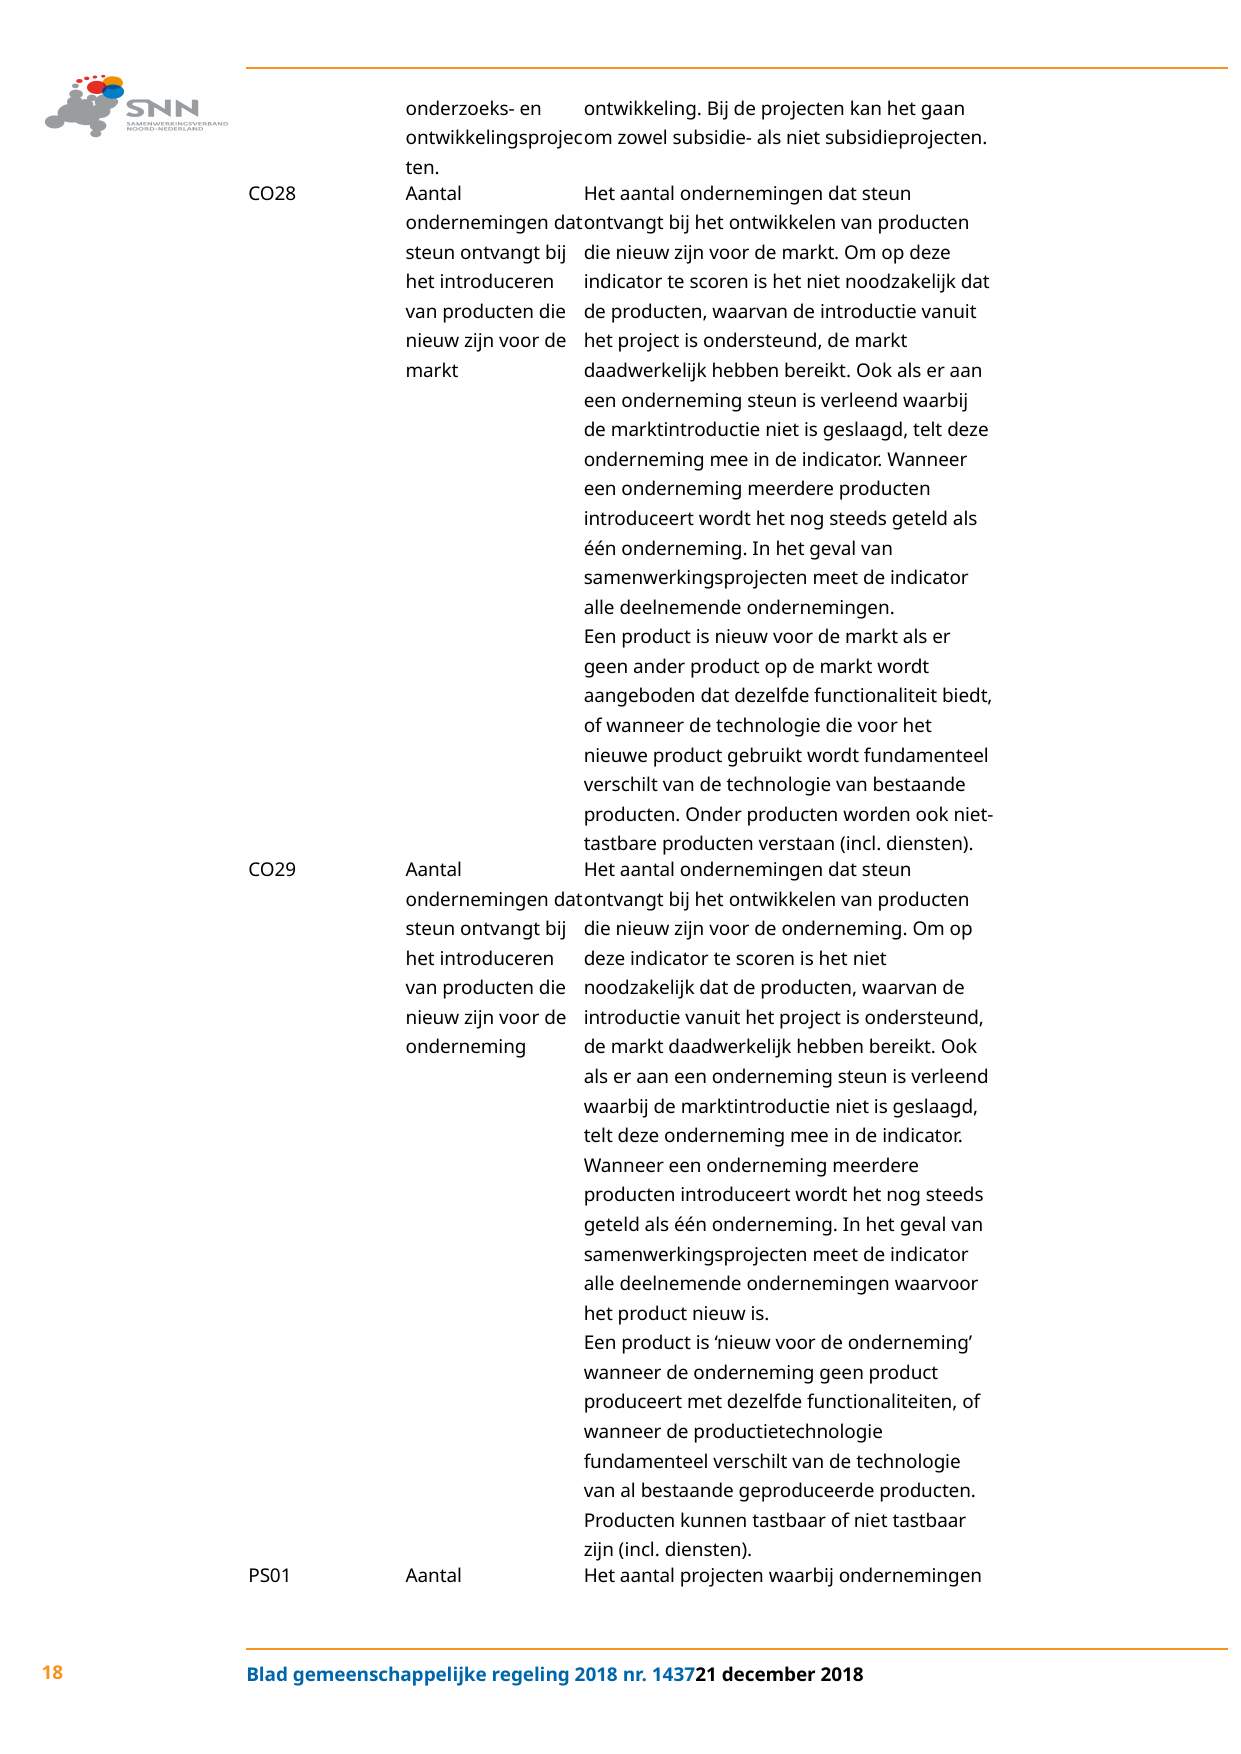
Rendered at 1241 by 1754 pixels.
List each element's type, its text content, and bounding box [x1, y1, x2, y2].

table_cell Aantal ondernemingen dat steun ontvangt bij het introduceren van producten die nieuw zijn voor de onderneming [405, 856, 583, 1562]
table_cell Aantal [405, 1563, 583, 1588]
table_cell [994, 180, 1152, 856]
table_cell [994, 1563, 1152, 1588]
picture [41, 47, 231, 172]
table_cell PS01 [248, 1563, 405, 1588]
table_cell CO29 [248, 856, 405, 1562]
table_cell [248, 95, 405, 180]
table_cell [994, 95, 1152, 180]
table_cell Het aantal ondernemingen dat steun ontvangt bij het ontwikkelen van producten die nieuw zijn voor de onderneming. Om op deze indicator te scoren is het niet noodzakelijk dat de producten, waarvan de introductie vanuit het project is ondersteund, de markt daadwerkelijk hebben bereikt. Ook als er aan een onderneming steun is verleend waarbij de marktintroductie niet is geslaagd, telt deze onderneming mee in de indicator. Wanneer een onderneming meerdere producten introduceert wordt het nog steeds geteld als één onderneming. In het geval van samenwerkingsprojecten meet de indicator alle deelnemende ondernemingen waarvoor het product nieuw is. Een product is ‘nieuw voor de onderneming’ wanneer de onderneming geen product produceert met dezelfde functionaliteiten, of wanneer de productietechnologie fundamenteel verschilt van de technologie van al bestaande geproduceerde producten. Producten kunnen tastbaar of niet tastbaar zijn (incl. diensten). [584, 856, 994, 1562]
table_cell CO28 [248, 180, 405, 856]
table_cell Aantal ondernemingen dat steun ontvangt bij het introduceren van producten die nieuw zijn voor de markt [405, 180, 583, 856]
table_cell [994, 856, 1152, 1562]
table_cell ontwikkeling. Bij de projecten kan het gaan om zowel subsidie- als niet subsidieprojecten. [584, 95, 994, 180]
table_cell onderzoeks- en ontwikkelingsprojecten. [405, 95, 583, 180]
table_cell Het aantal ondernemingen dat steun ontvangt bij het ontwikkelen van producten die nieuw zijn voor de markt. Om op deze indicator te scoren is het niet noodzakelijk dat de producten, waarvan de introductie vanuit het project is ondersteund, de markt daadwerkelijk hebben bereikt. Ook als er aan een onderneming steun is verleend waarbij de marktintroductie niet is geslaagd, telt deze onderneming mee in de indicator. Wanneer een onderneming meerdere producten introduceert wordt het nog steeds geteld als één onderneming. In het geval van samenwerkingsprojecten meet de indicator alle deelnemende ondernemingen. Een product is nieuw voor de markt als er geen ander product op de markt wordt aangeboden dat dezelfde functionaliteit biedt, of wanneer de technologie die voor het nieuwe product gebruikt wordt fundamenteel verschilt van de technologie van bestaande producten. Onder producten worden ook niet-tastbare producten verstaan (incl. diensten). [584, 180, 994, 856]
table_cell Het aantal projecten waarbij ondernemingen [584, 1563, 994, 1588]
